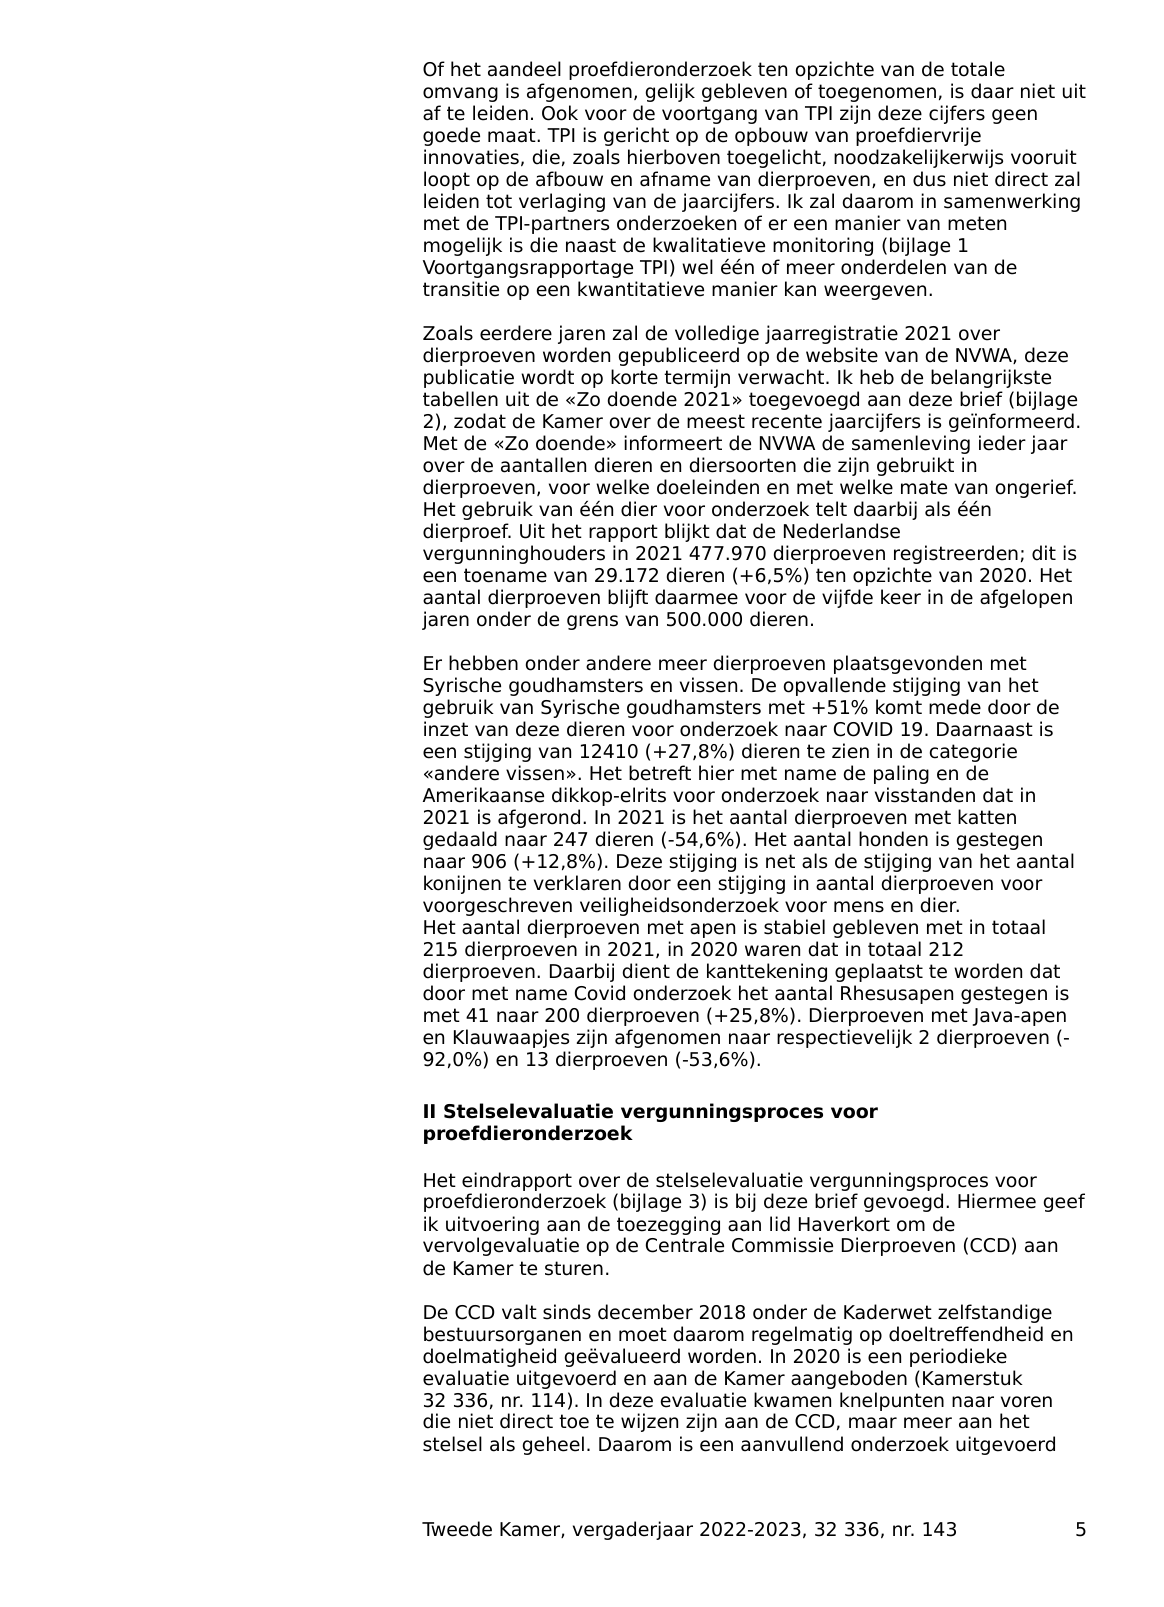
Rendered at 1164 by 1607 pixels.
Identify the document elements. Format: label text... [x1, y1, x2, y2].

text Het eindrapport over de stelselevaluatie vergunningsproces voor proefdieronderzoek (bijlage 3) is bij deze brief gevoegd. Hiermee geef ik uitvoering aan de toezegging aan lid Haverkort om de vervolgevaluatie op de Centrale Commissie Dierproeven (CCD) aan de Kamer te sturen. [422, 1169, 1087, 1279]
text Het aantal dierproeven met apen is stabiel gebleven met in totaal 215 dierproeven in 2021, in 2020 waren dat in totaal 212 dierproeven. Daarbij dient de kanttekening geplaatst te worden dat door met name Covid onderzoek het aantal Rhesusapen gestegen is met 41 naar 200 dierproeven (+25,8%). Dierproeven met Java-apen en Klauwaapjes zijn afgenomen naar respectievelijk 2 dierproeven (-92,0%) en 13 dierproeven (-53,6%). [422, 917, 1087, 1071]
text Zoals eerdere jaren zal de volledige jaarregistratie 2021 over dierproeven worden gepubliceerd op de website van de NVWA, deze publicatie wordt op korte termijn verwacht. Ik heb de belangrijkste tabellen uit de «Zo doende 2021» toegevoegd aan deze brief (bijlage 2), zodat de Kamer over de meest recente jaarcijfers is geïnformeerd. Met de «Zo doende» informeert de NVWA de samenleving ieder jaar over de aantallen dieren en diersoorten die zijn gebruikt in dierproeven, voor welke doeleinden en met welke mate van ongerief. Het gebruik van één dier voor onderzoek telt daarbij als één dierproef. Uit het rapport blijkt dat de Nederlandse vergunninghouders in 2021 477.970 dierproeven registreerden; dit is een toename van 29.172 dieren (+6,5%) ten opzichte van 2020. Het aantal dierproeven blijft daarmee voor de vijfde keer in de afgelopen jaren onder de grens van 500.000 dieren. [422, 323, 1087, 631]
text Er hebben onder andere meer dierproeven plaatsgevonden met Syrische goudhamsters en vissen. De opvallende stijging van het gebruik van Syrische goudhamsters met +51% komt mede door de inzet van deze dieren voor onderzoek naar COVID 19. Daarnaast is een stijging van 12410 (+27,8%) dieren te zien in de categorie «andere vissen». Het betreft hier met name de paling en de Amerikaanse dikkop-elrits voor onderzoek naar visstanden dat in 2021 is afgerond. In 2021 is het aantal dierproeven met katten gedaald naar 247 dieren (-54,6%). Het aantal honden is gestegen naar 906 (+12,8%). Deze stijging is net als de stijging van het aantal konijnen te verklaren door een stijging in aantal dierproeven voor voorgeschreven veiligheidsonderzoek voor mens en dier. [422, 653, 1087, 917]
subtitle II Stelselevaluatie vergunningsproces voor proefdieronderzoek [422, 1101, 1087, 1144]
text De CCD valt sinds december 2018 onder de Kaderwet zelfstandige bestuursorganen en moet daarom regelmatig op doeltreffendheid en doelmatigheid geëvalueerd worden. In 2020 is een periodieke evaluatie uitgevoerd en aan de Kamer aangeboden (Kamerstuk 32 336, nr. 114). In deze evaluatie kwamen knelpunten naar voren die niet direct toe te wijzen zijn aan de CCD, maar meer aan het stelsel als geheel. Daarom is een aanvullend onderzoek uitgevoerd [422, 1302, 1087, 1455]
text Of het aandeel proefdieronderzoek ten opzichte van de totale omvang is afgenomen, gelijk gebleven of toegenomen, is daar niet uit af te leiden. Ook voor de voortgang van TPI zijn deze cijfers geen goede maat. TPI is gericht op de opbouw van proefdiervrije innovaties, die, zoals hierboven toegelicht, noodzakelijkerwijs vooruit loopt op de afbouw en afname van dierproeven, en dus niet direct zal leiden tot verlaging van de jaarcijfers. Ik zal daarom in samenwerking met de TPI-partners onderzoeken of er een manier van meten mogelijk is die naast de kwalitatieve monitoring (bijlage 1 Voortgangsrapportage TPI) wel één of meer onderdelen van de transitie op een kwantitatieve manier kan weergeven. [422, 59, 1087, 301]
